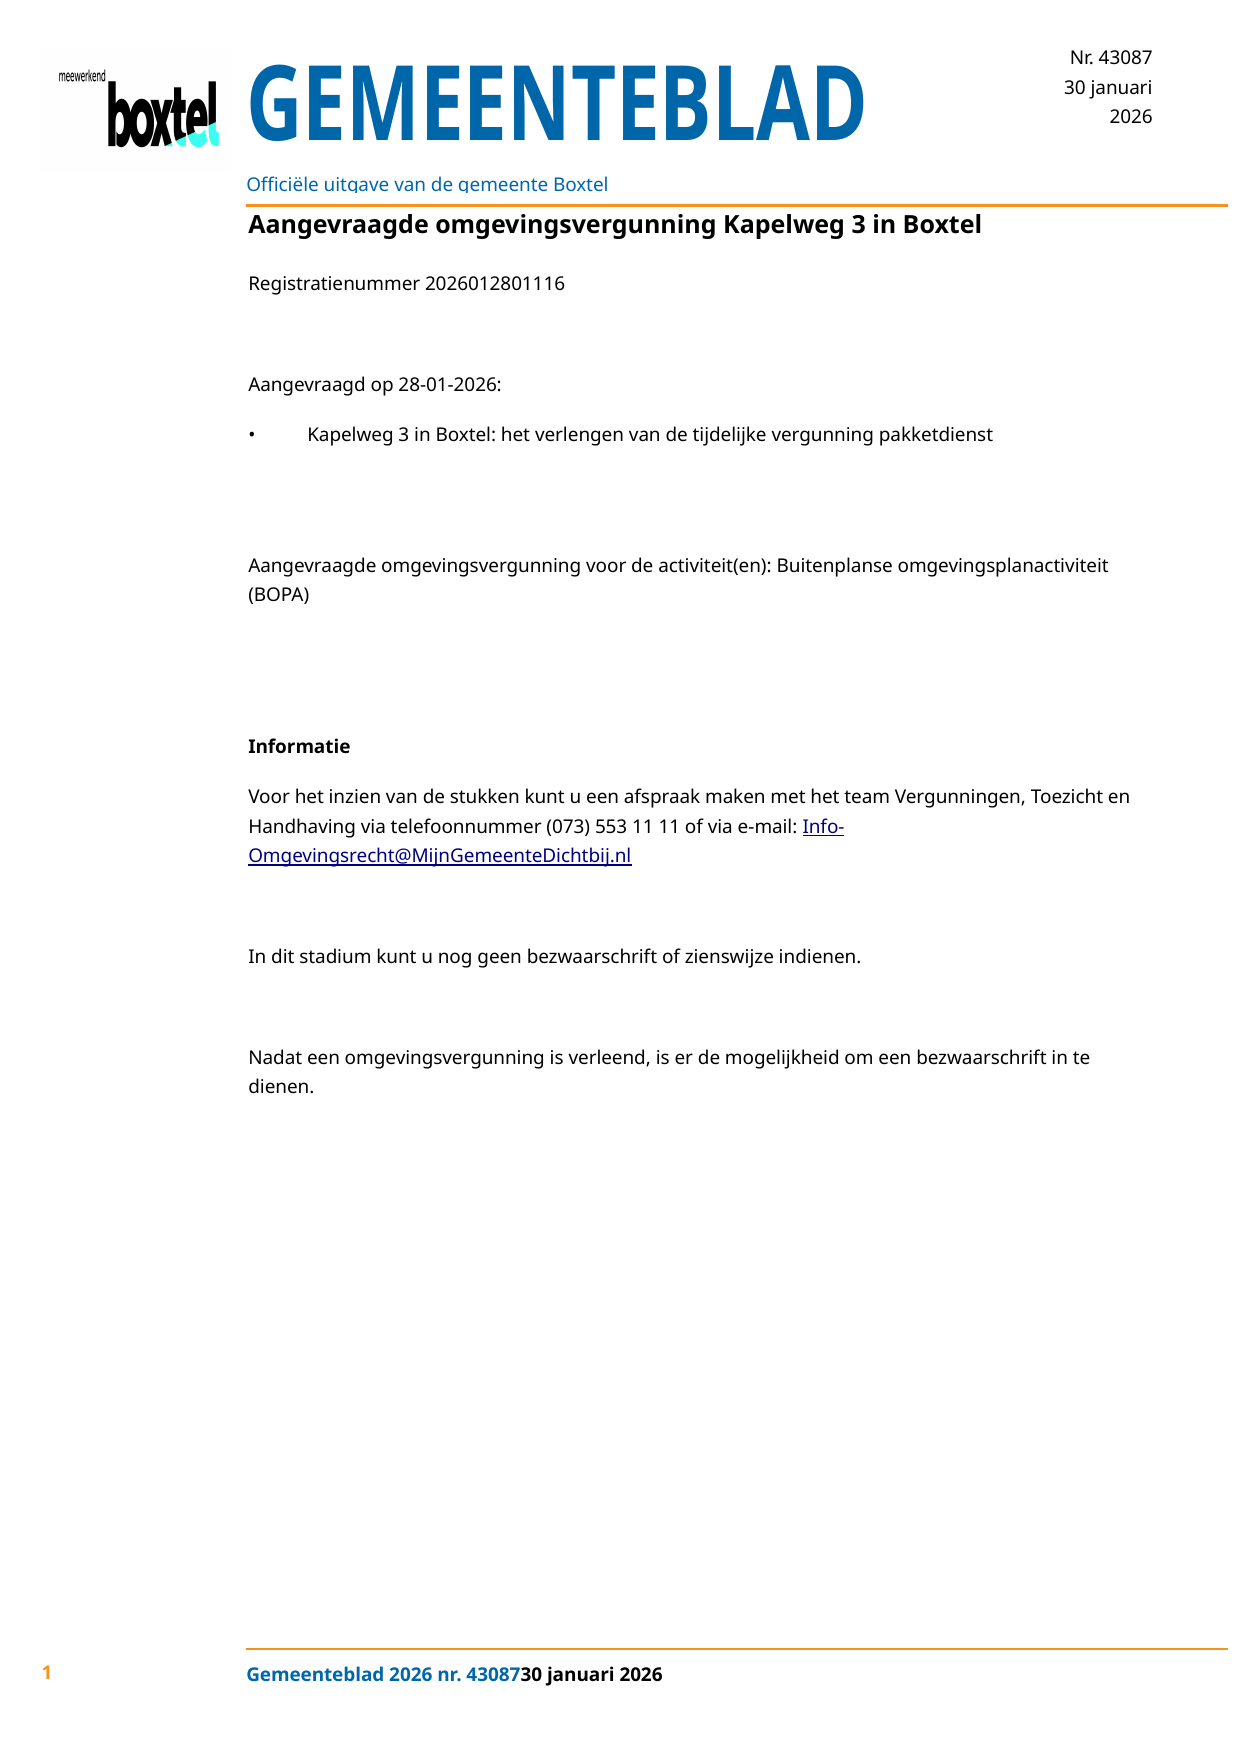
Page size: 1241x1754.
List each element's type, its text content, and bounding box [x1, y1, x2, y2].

text Informatie [248, 733, 1152, 758]
text Registratienummer 2026012801116 [248, 270, 1152, 296]
text In dit stadium kunt u nog geen bezwaarschrift of zienswijze indienen. [248, 943, 1152, 969]
picture [41, 47, 231, 172]
list Kapelweg 3 in Boxtel: het verlengen van de tijdelijke vergunning pakketdienst [248, 422, 1152, 447]
text Voor het inzien van de stukken kunt u een afspraak maken met het team Vergunningen, Toezicht en Handhaving via telefoonnummer (073) 553 11 11 of via e-mail: Info-Omgevingsrecht@MijnGemeenteDichtbij.nl [248, 783, 1152, 868]
text Aangevraagde omgevingsvergunning voor de activiteit(en): Buitenplanse omgevingsplanactiviteit (BOPA) [248, 552, 1152, 607]
text Nadat een omgevingsvergunning is verleend, is er de mogelijkheid om een bezwaarschrift in te dienen. [248, 1044, 1152, 1099]
text Aangevraagde omgevingsvergunning Kapelweg 3 in Boxtel [248, 207, 1152, 241]
text Aangevraagd op 28-01-2026: [248, 371, 1152, 397]
